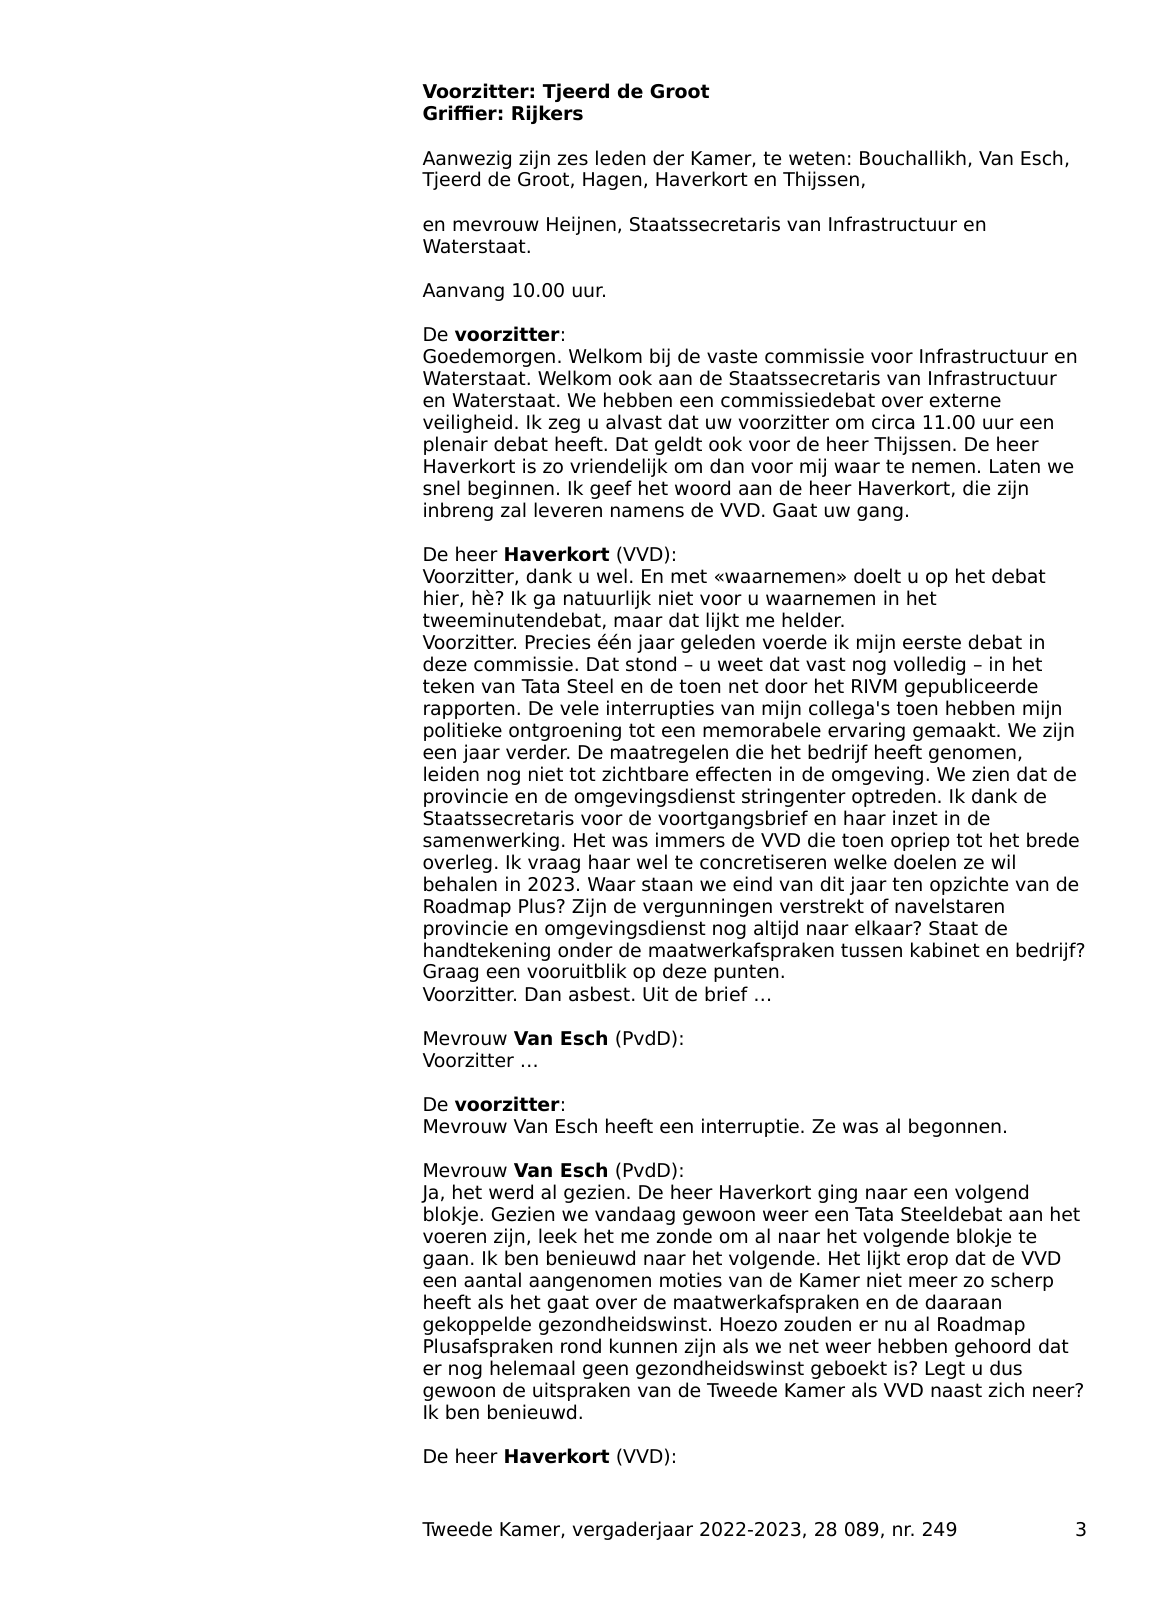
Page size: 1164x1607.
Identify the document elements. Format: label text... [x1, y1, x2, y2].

text Aanvang 10.00 uur. [422, 280, 1087, 302]
text Voorzitter. Dan asbest. Uit de brief … [422, 983, 1087, 1005]
text Voorzitter. Precies één jaar geleden voerde ik mijn eerste debat in deze commissie. Dat stond – u weet dat vast nog volledig – in het teken van Tata Steel en de toen net door het RIVM gepubliceerde rapporten. De vele interrupties van mijn collega's toen hebben mijn politieke ontgroening tot een memorabele ervaring gemaakt. We zijn een jaar verder. De maatregelen die het bedrijf heeft genomen, leiden nog niet tot zichtbare effecten in de omgeving. We zien dat de provincie en de omgevingsdienst stringenter optreden. Ik dank de Staatssecretaris voor de voortgangsbrief en haar inzet in de samenwerking. Het was immers de VVD die toen opriep tot het brede overleg. Ik vraag haar wel te concretiseren welke doelen ze wil behalen in 2023. Waar staan we eind van dit jaar ten opzichte van de Roadmap Plus? Zijn de vergunningen verstrekt of navelstaren provincie en omgevingsdienst nog altijd naar elkaar? Staat de handtekening onder de maatwerkafspraken tussen kabinet en bedrijf? Graag een vooruitblik op deze punten. [422, 632, 1087, 983]
text en mevrouw Heijnen, Staatssecretaris van Infrastructuur en Waterstaat. [422, 213, 1087, 257]
text Griffier: Rijkers [422, 103, 1087, 125]
text Aanwezig zijn zes leden der Kamer, te weten: Bouchallikh, Van Esch, Tjeerd de Groot, Hagen, Haverkort en Thijssen, [422, 147, 1087, 191]
text Mevrouw Van Esch (PvdD): [422, 1160, 1087, 1182]
text Mevrouw Van Esch heeft een interruptie. Ze was al begonnen. [422, 1116, 1087, 1138]
text Voorzitter … [422, 1049, 1087, 1072]
text De voorzitter: [422, 1094, 1087, 1116]
text Mevrouw Van Esch (PvdD): [422, 1028, 1087, 1049]
text De heer Haverkort (VVD): [422, 544, 1087, 566]
text Ja, het werd al gezien. De heer Haverkort ging naar een volgend blokje. Gezien we vandaag gewoon weer een Tata Steeldebat aan het voeren zijn, leek het me zonde om al naar het volgende blokje te gaan. Ik ben benieuwd naar het volgende. Het lijkt erop dat de VVD een aantal aangenomen moties van de Kamer niet meer zo scherp heeft als het gaat over de maatwerkafspraken en de daaraan gekoppelde gezondheidswinst. Hoezo zouden er nu al Roadmap Plusafspraken rond kunnen zijn als we net weer hebben gehoord dat er nog helemaal geen gezondheidswinst geboekt is? Legt u dus gewoon de uitspraken van de Tweede Kamer als VVD naast zich neer? Ik ben benieuwd. [422, 1182, 1087, 1424]
text De voorzitter: [422, 324, 1087, 346]
text Voorzitter: Tjeerd de Groot [422, 81, 1087, 103]
text Goedemorgen. Welkom bij de vaste commissie voor Infrastructuur en Waterstaat. Welkom ook aan de Staatssecretaris van Infrastructuur en Waterstaat. We hebben een commissiedebat over externe veiligheid. Ik zeg u alvast dat uw voorzitter om circa 11.00 uur een plenair debat heeft. Dat geldt ook voor de heer Thijssen. De heer Haverkort is zo vriendelijk om dan voor mij waar te nemen. Laten we snel beginnen. Ik geef het woord aan de heer Haverkort, die zijn inbreng zal leveren namens de VVD. Gaat uw gang. [422, 346, 1087, 522]
text De heer Haverkort (VVD): [422, 1446, 1087, 1468]
text Voorzitter, dank u wel. En met «waarnemen» doelt u op het debat hier, hè? Ik ga natuurlijk niet voor u waarnemen in het tweeminutendebat, maar dat lijkt me helder. [422, 566, 1087, 632]
